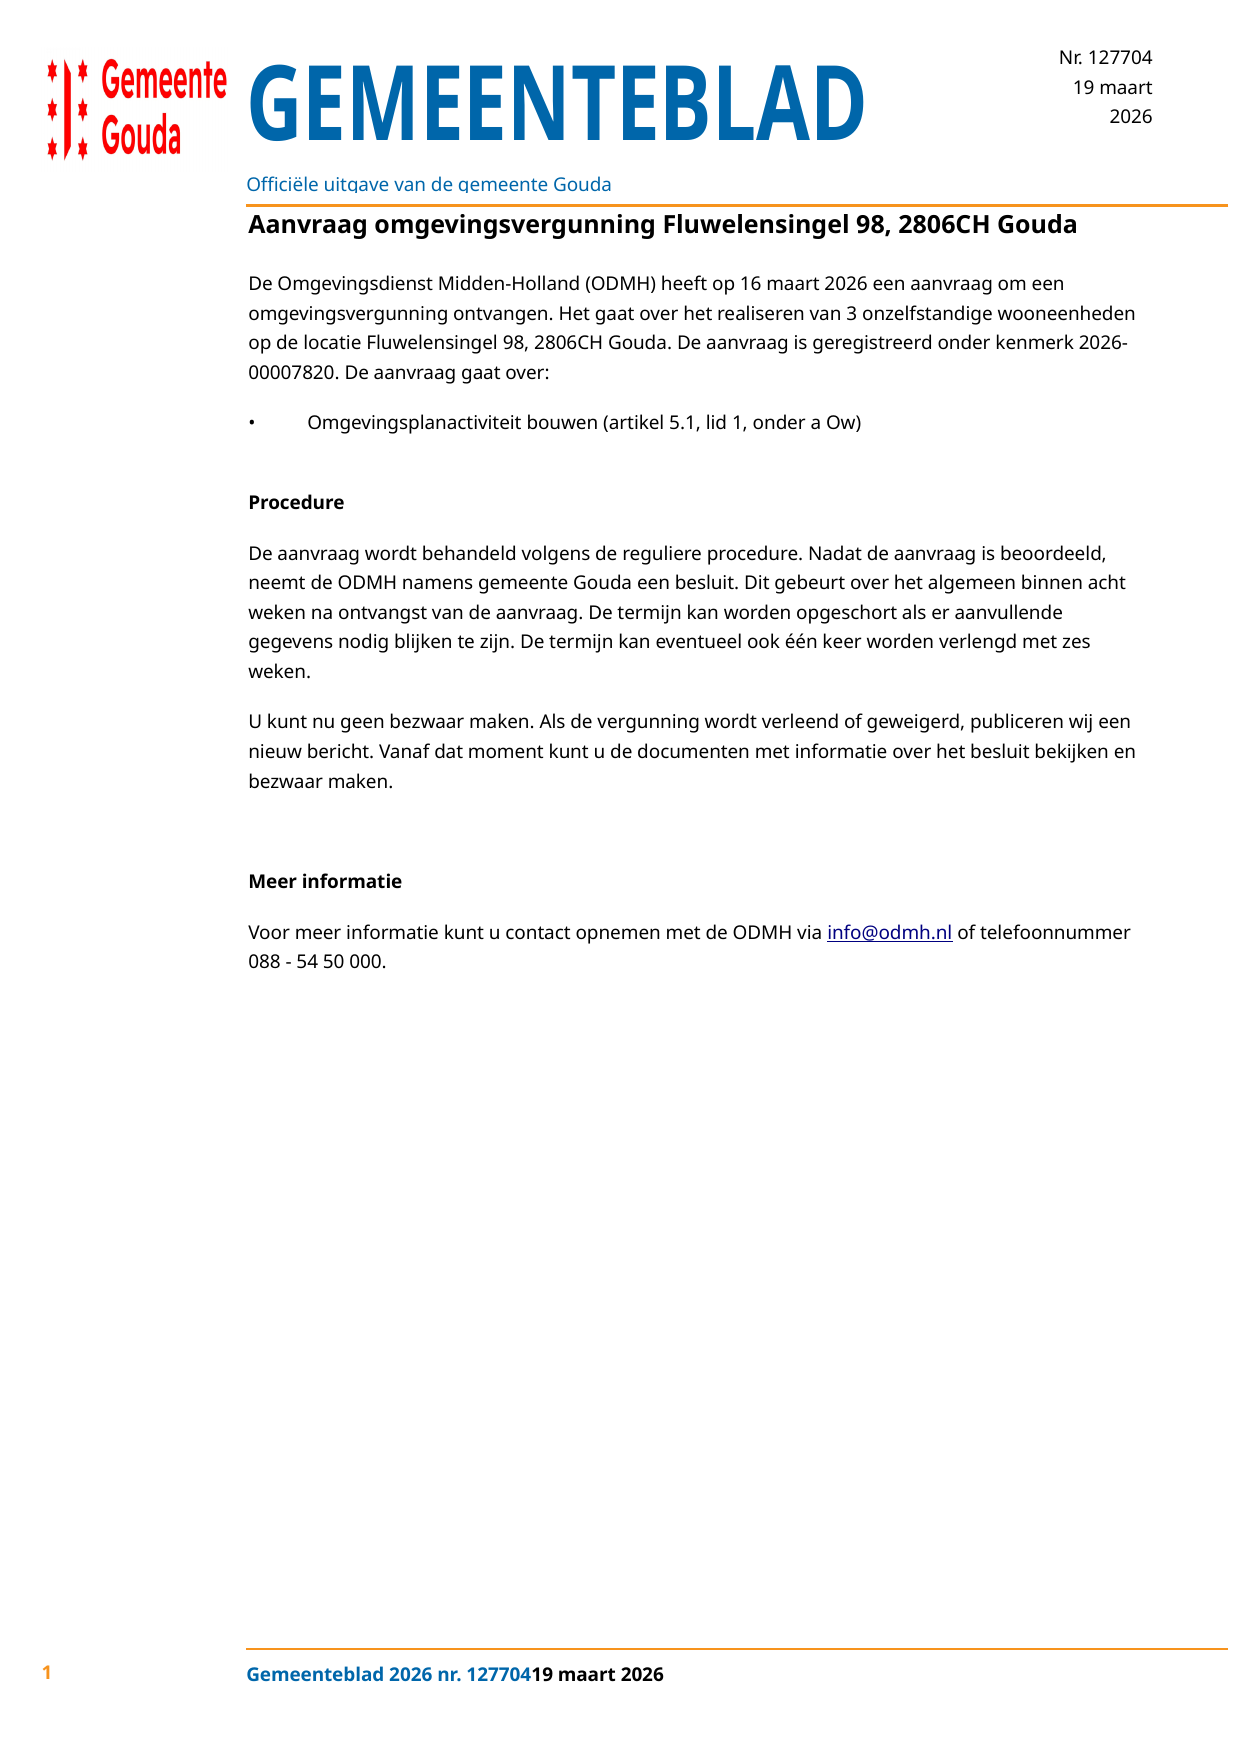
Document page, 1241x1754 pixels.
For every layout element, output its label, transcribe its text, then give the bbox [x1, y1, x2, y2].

picture [41, 47, 231, 172]
text De aanvraag wordt behandeld volgens de reguliere procedure. Nadat de aanvraag is beoordeeld, neemt de ODMH namens gemeente Gouda een besluit. Dit gebeurt over het algemeen binnen acht weken na ontvangst van de aanvraag. De termijn kan worden opgeschort als er aanvullende gegevens nodig blijken te zijn. De termijn kan eventueel ook één keer worden verlengd met zes weken. [248, 540, 1152, 684]
text De Omgevingsdienst Midden-Holland (ODMH) heeft op 16 maart 2026 een aanvraag om een omgevingsvergunning ontvangen. Het gaat over het realiseren van 3 onzelfstandige wooneenheden op de locatie Fluwelensingel 98, 2806CH Gouda. De aanvraag is geregistreerd onder kenmerk 2026-00007820. De aanvraag gaat over: [248, 270, 1152, 385]
list Omgevingsplanactiviteit bouwen (artikel 5.1, lid 1, onder a Ow) [248, 409, 1152, 435]
text Procedure [248, 489, 1152, 515]
text Aanvraag omgevingsvergunning Fluwelensingel 98, 2806CH Gouda [248, 207, 1152, 241]
text Meer informatie [248, 869, 1152, 894]
text Voor meer informatie kunt u contact opnemen met de ODMH via info@odmh.nl of telefoonnummer 088 - 54 50 000. [248, 919, 1152, 974]
text U kunt nu geen bezwaar maken. Als de vergunning wordt verleend of geweigerd, publiceren wij een nieuw bericht. Vanaf dat moment kunt u de documenten met informatie over het besluit bekijken en bezwaar maken. [248, 709, 1152, 793]
